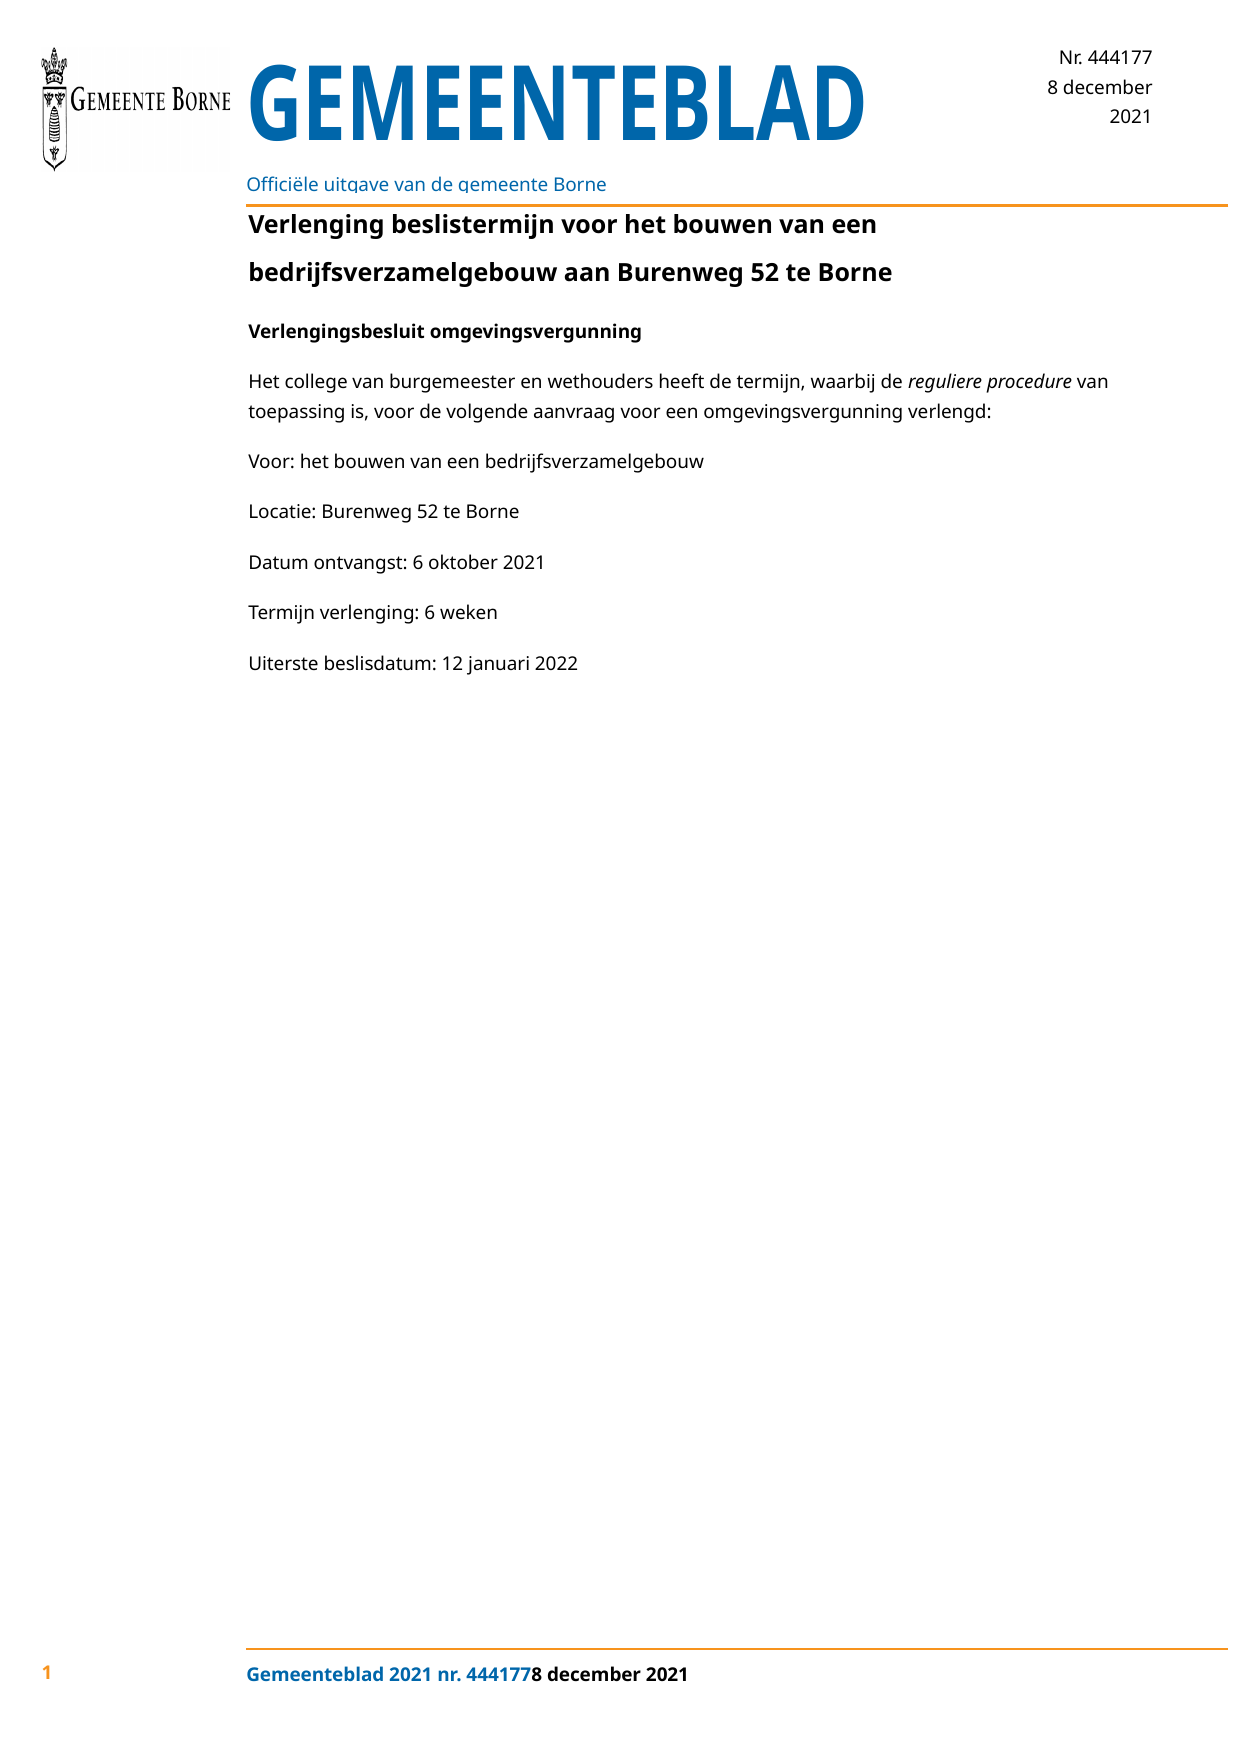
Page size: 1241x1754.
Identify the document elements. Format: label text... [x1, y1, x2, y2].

text Uiterste beslisdatum: 12 januari 2022 [248, 650, 1152, 676]
text Datum ontvangst: 6 oktober 2021 [248, 549, 1152, 575]
text Locatie: Burenweg 52 te Borne [248, 499, 1152, 524]
text Verlenging beslistermijn voor het bouwen van een bedrijfsverzamelgebouw aan Burenweg 52 te Borne [248, 207, 1152, 288]
text Het college van burgemeester en wethouders heeft de termijn, waarbij de reguliere procedure van toepassing is, voor de volgende aanvraag voor een omgevingsvergunning verlengd: [248, 368, 1152, 424]
text Voor: het bouwen van een bedrijfsverzamelgebouw [248, 448, 1152, 474]
picture [41, 47, 231, 172]
text Verlengingsbesluit omgevingsvergunning [248, 318, 1152, 344]
text Termijn verlenging: 6 weken [248, 599, 1152, 625]
